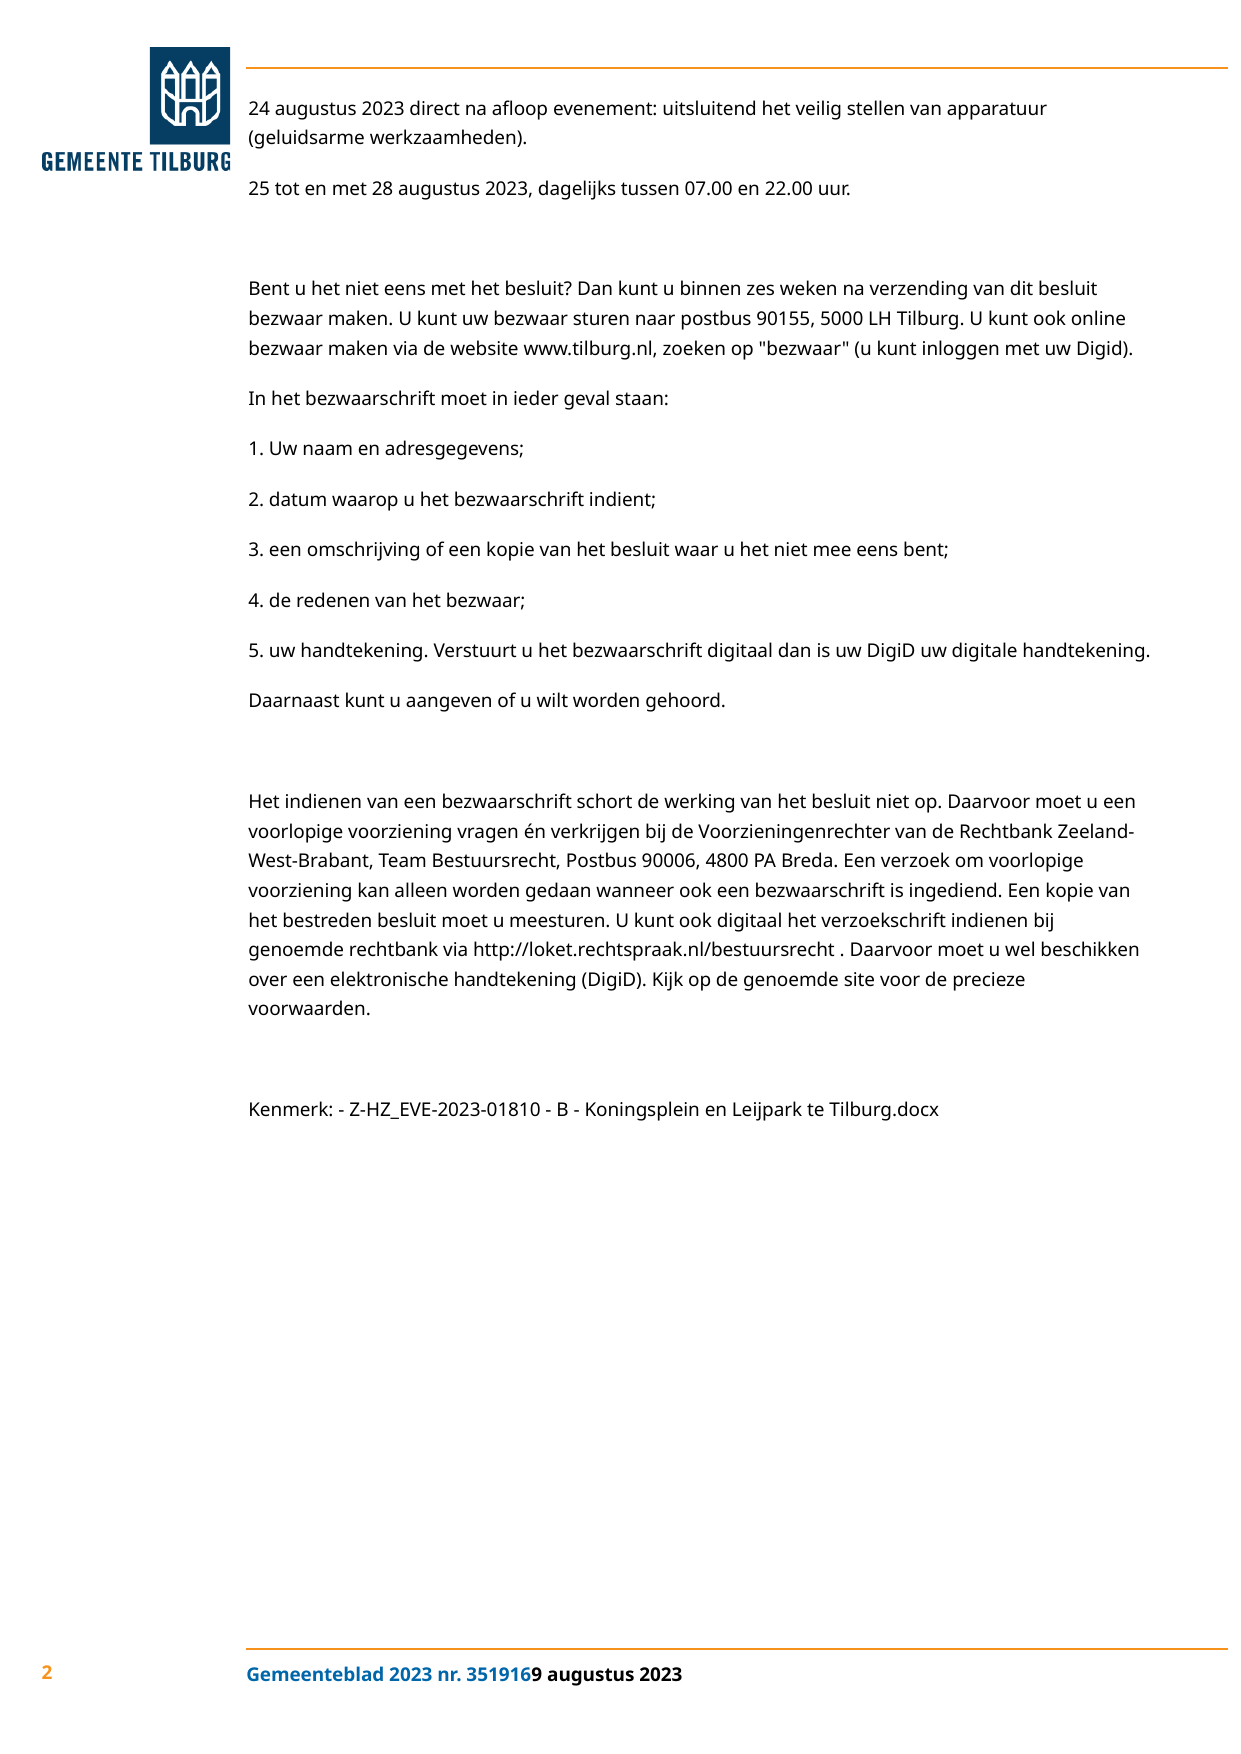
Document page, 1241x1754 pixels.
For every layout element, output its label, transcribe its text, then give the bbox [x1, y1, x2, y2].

text 5. uw handtekening. Verstuurt u het bezwaarschrift digitaal dan is uw DigiD uw digitale handtekening. [248, 637, 1152, 663]
text 4. de redenen van het bezwaar; [248, 587, 1152, 613]
picture [41, 47, 231, 172]
text Kenmerk: - Z-HZ_EVE-2023-01810 - B - Koningsplein en Leijpark te Tilburg.docx [248, 1096, 1152, 1122]
text Het indienen van een bezwaarschrift schort de werking van het besluit niet op. Daarvoor moet u een voorlopige voorziening vragen én verkrijgen bij de Voorzieningenrechter van de Rechtbank Zeeland-West-Brabant, Team Bestuursrecht, Postbus 90006, 4800 PA Breda. Een verzoek om voorlopige voorziening kan alleen worden gedaan wanneer ook een bezwaarschrift is ingediend. Een kopie van het bestreden besluit moet u meesturen. U kunt ook digitaal het verzoekschrift indienen bij genoemde rechtbank via http://loket.rechtspraak.nl/bestuursrecht . Daarvoor moet u wel beschikken over een elektronische handtekening (DigiD). Kijk op de genoemde site voor de precieze voorwaarden. [248, 788, 1152, 1021]
text 25 tot en met 28 augustus 2023, dagelijks tussen 07.00 en 22.00 uur. [248, 175, 1152, 201]
text 1. Uw naam en adresgegevens; [248, 436, 1152, 461]
text Bent u het niet eens met het besluit? Dan kunt u binnen zes weken na verzending van dit besluit bezwaar maken. U kunt uw bezwaar sturen naar postbus 90155, 5000 LH Tilburg. U kunt ook online bezwaar maken via de website www.tilburg.nl, zoeken op "bezwaar" (u kunt inloggen met uw Digid). [248, 276, 1152, 361]
text In het bezwaarschrift moet in ieder geval staan: [248, 385, 1152, 411]
text 3. een omschrijving of een kopie van het besluit waar u het niet mee eens bent; [248, 536, 1152, 562]
text Daarnaast kunt u aangeven of u wilt worden gehoord. [248, 688, 1152, 713]
text 24 augustus 2023 direct na afloop evenement: uitsluitend het veilig stellen van apparatuur (geluidsarme werkzaamheden). [248, 95, 1152, 150]
text 2. datum waarop u het bezwaarschrift indient; [248, 486, 1152, 512]
